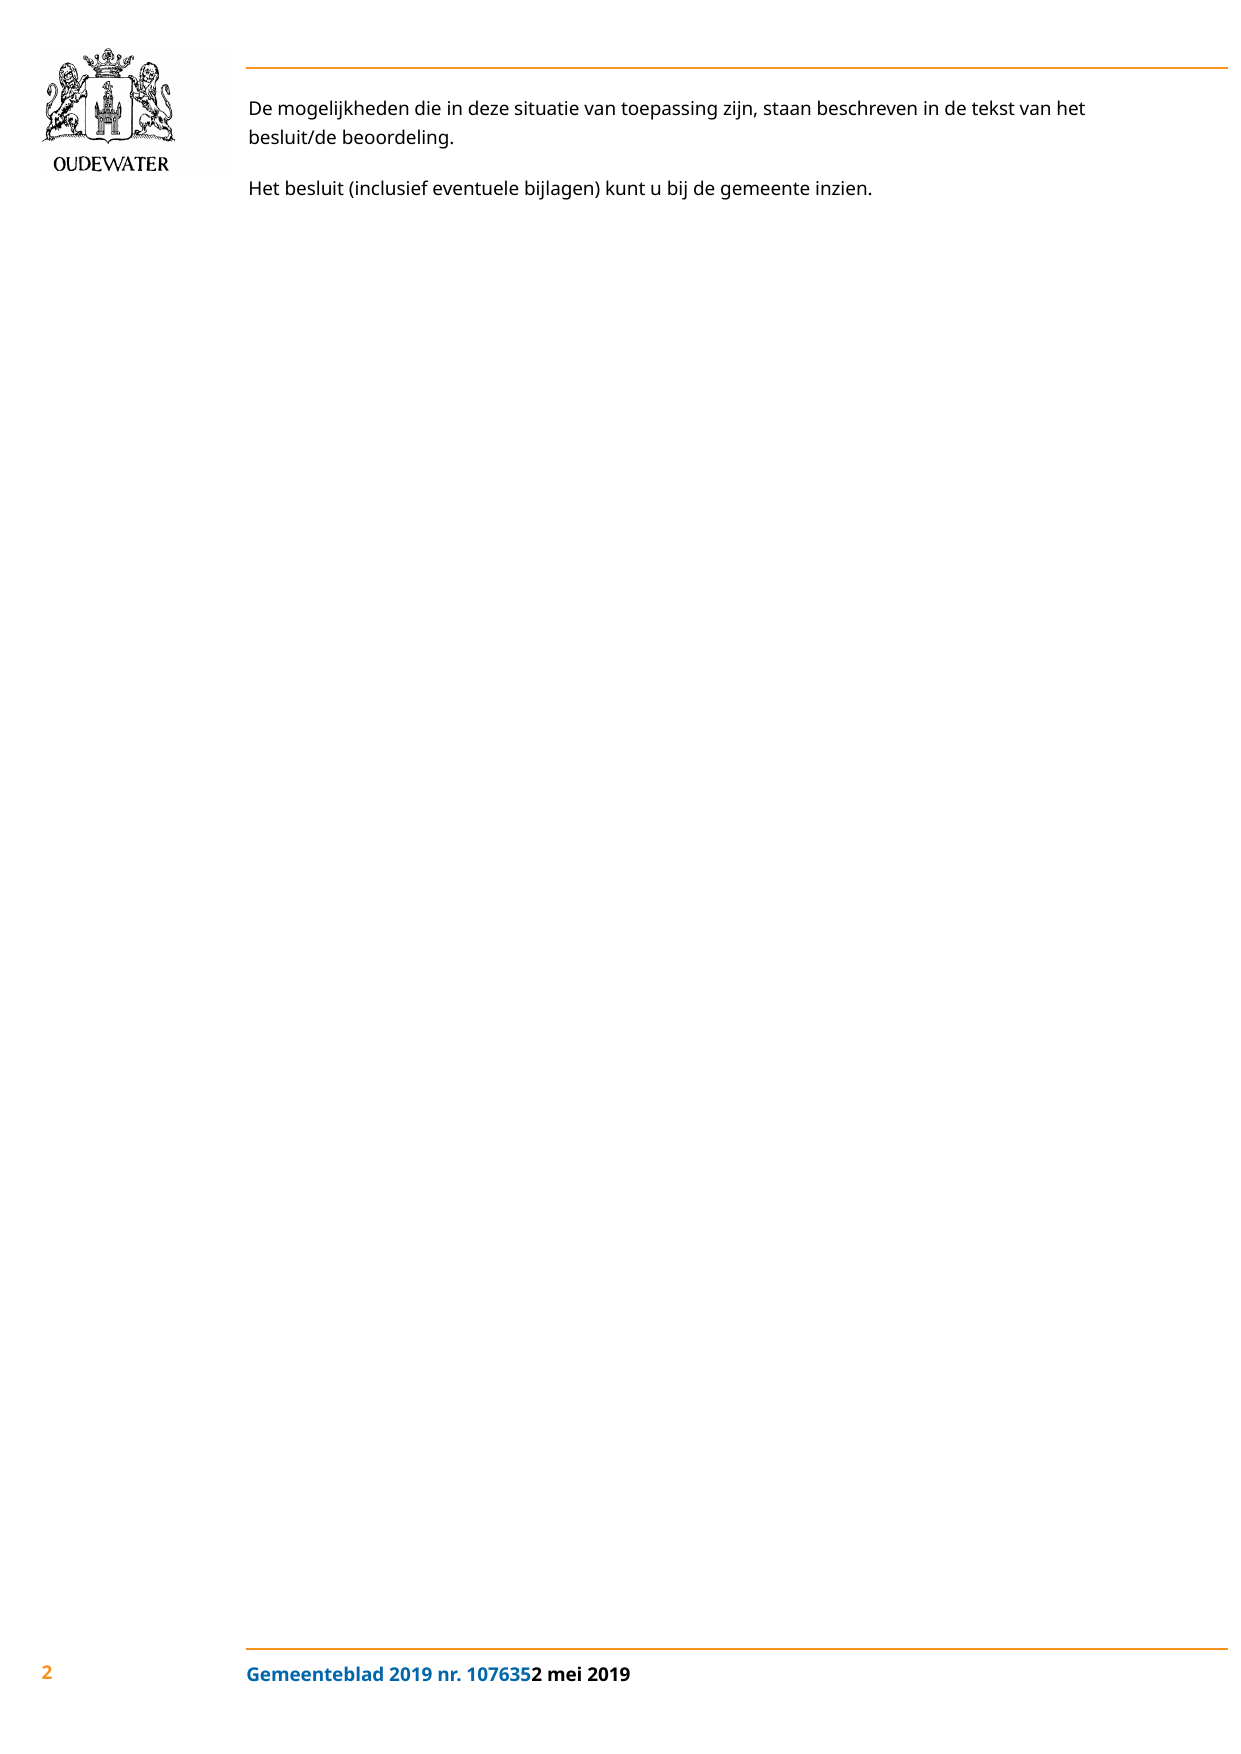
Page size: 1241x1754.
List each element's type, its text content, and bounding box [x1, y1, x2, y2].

text Het besluit (inclusief eventuele bijlagen) kunt u bij de gemeente inzien. [248, 175, 1152, 201]
text De mogelijkheden die in deze situatie van toepassing zijn, staan beschreven in de tekst van het besluit/de beoordeling. [248, 95, 1152, 150]
picture [41, 47, 231, 172]
